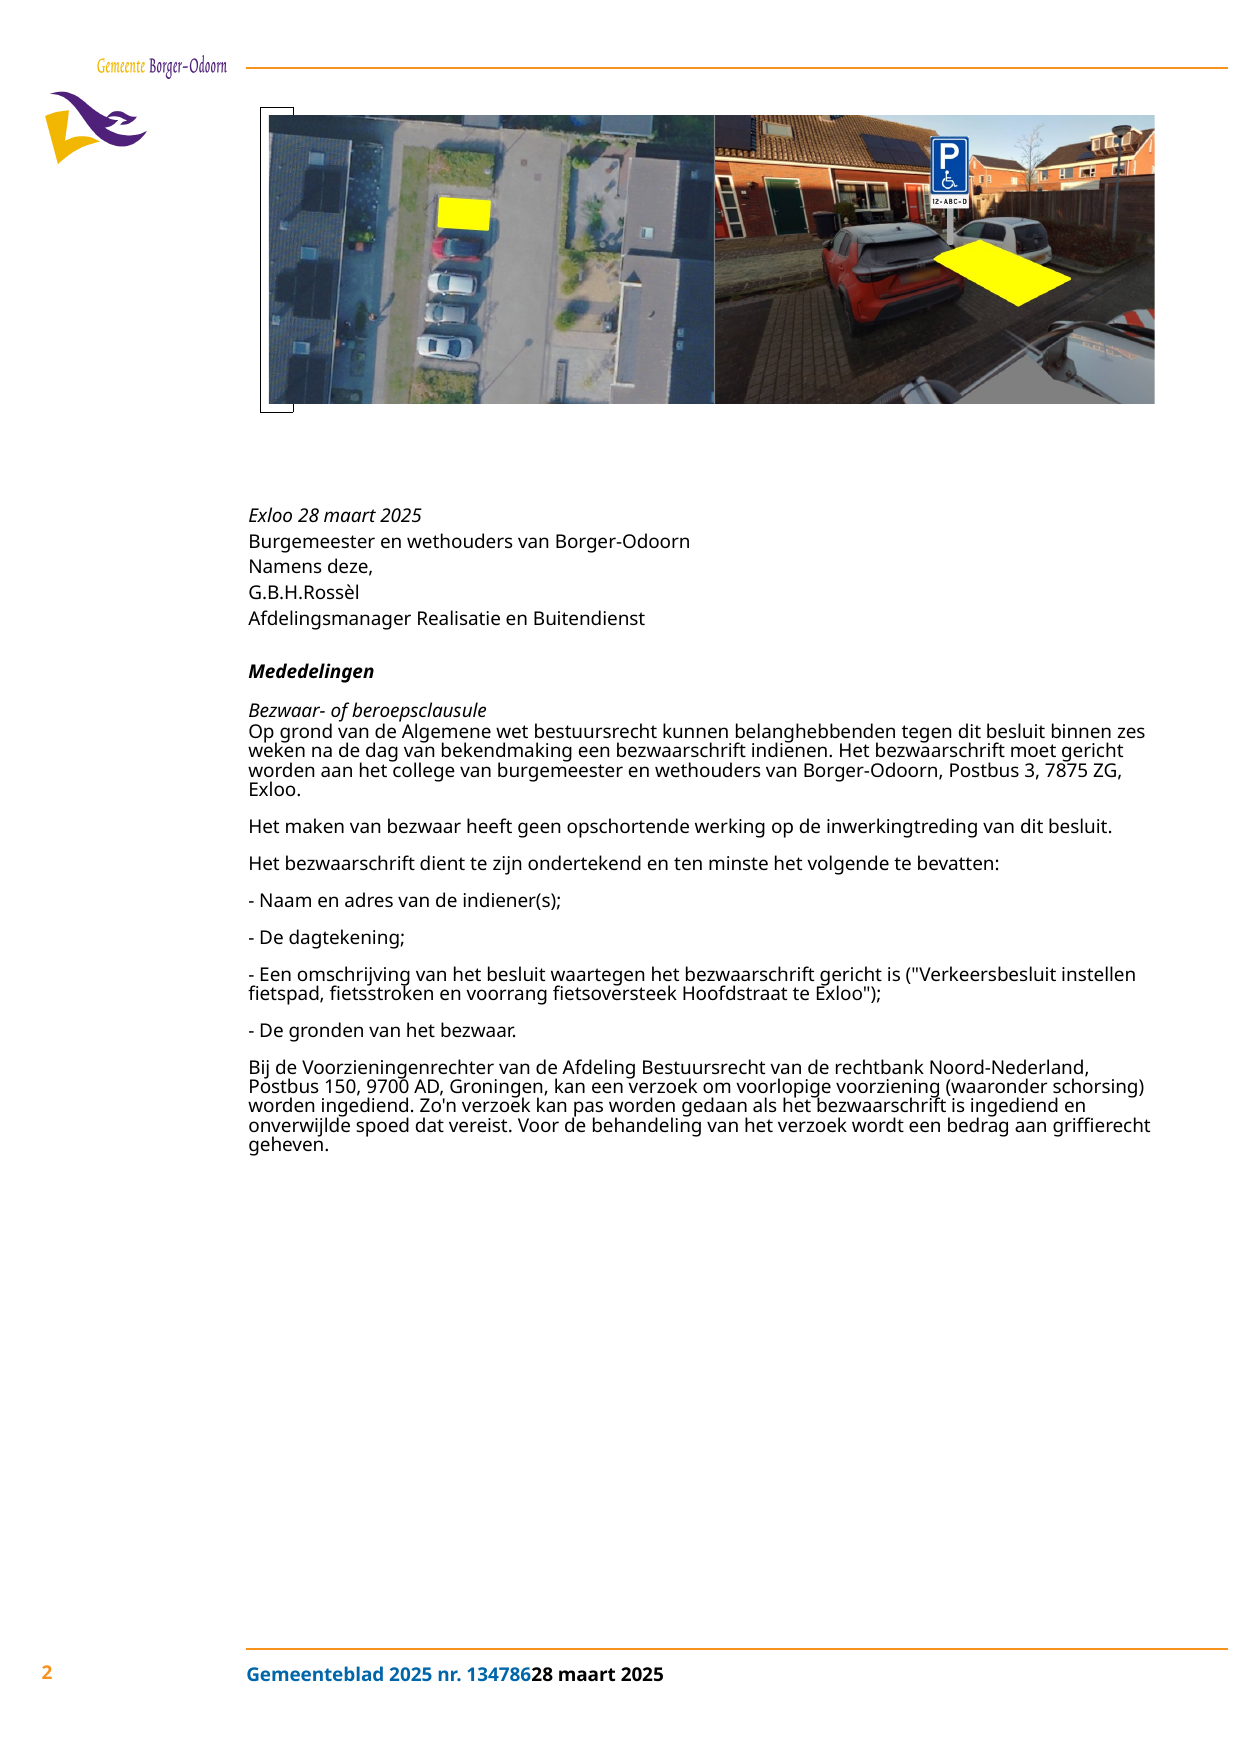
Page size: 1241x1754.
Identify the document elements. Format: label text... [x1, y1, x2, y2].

text G.B.H.Rossèl [248, 579, 1152, 605]
picture [268, 115, 1155, 404]
text Namens deze, [248, 554, 1152, 579]
text Op grond van de Algemene wet bestuursrecht kunnen belanghebbenden tegen dit besluit binnen zes weken na de dag van bekendmaking een bezwaarschrift indienen. Het bezwaarschrift moet gericht worden aan het college van burgemeester en wethouders van Borger-Odoorn, Postbus 3, 7875 ZG, Exloo. [248, 723, 1152, 800]
text - Naam en adres van de indiener(s); [248, 892, 1152, 911]
text Bezwaar- of beroepsclausule [248, 697, 1152, 723]
text - Een omschrijving van het besluit waartegen het bezwaarschrift gericht is ("Verkeersbesluit instellen fietspad, fietsstroken en voorrang fietsoversteek Hoofdstraat te Exloo"); [248, 966, 1152, 1004]
text - De gronden van het bezwaar. [248, 1022, 1152, 1041]
text Burgemeester en wethouders van Borger-Odoorn [248, 528, 1152, 554]
text Mededelingen [248, 658, 1152, 684]
text Exloo 28 maart 2025 [248, 502, 1152, 528]
text Afdelingsmanager Realisatie en Buitendienst [248, 605, 1152, 631]
picture [41, 47, 231, 172]
text Het bezwaarschrift dient te zijn ondertekend en ten minste het volgende te bevatten: [248, 855, 1152, 874]
text - De dagtekening; [248, 929, 1152, 948]
text Bij de Voorzieningenrechter van de Afdeling Bestuursrecht van de rechtbank Noord-Nederland, Postbus 150, 9700 AD, Groningen, kan een verzoek om voorlopige voorziening (waaronder schorsing) worden ingediend. Zo'n verzoek kan pas worden gedaan als het bezwaarschrift is ingediend en onverwijlde spoed dat vereist. Voor de behandeling van het verzoek wordt een bedrag aan griffierecht geheven. [248, 1059, 1152, 1155]
text Het maken van bezwaar heeft geen opschortende werking op de inwerkingtreding van dit besluit. [248, 818, 1152, 837]
